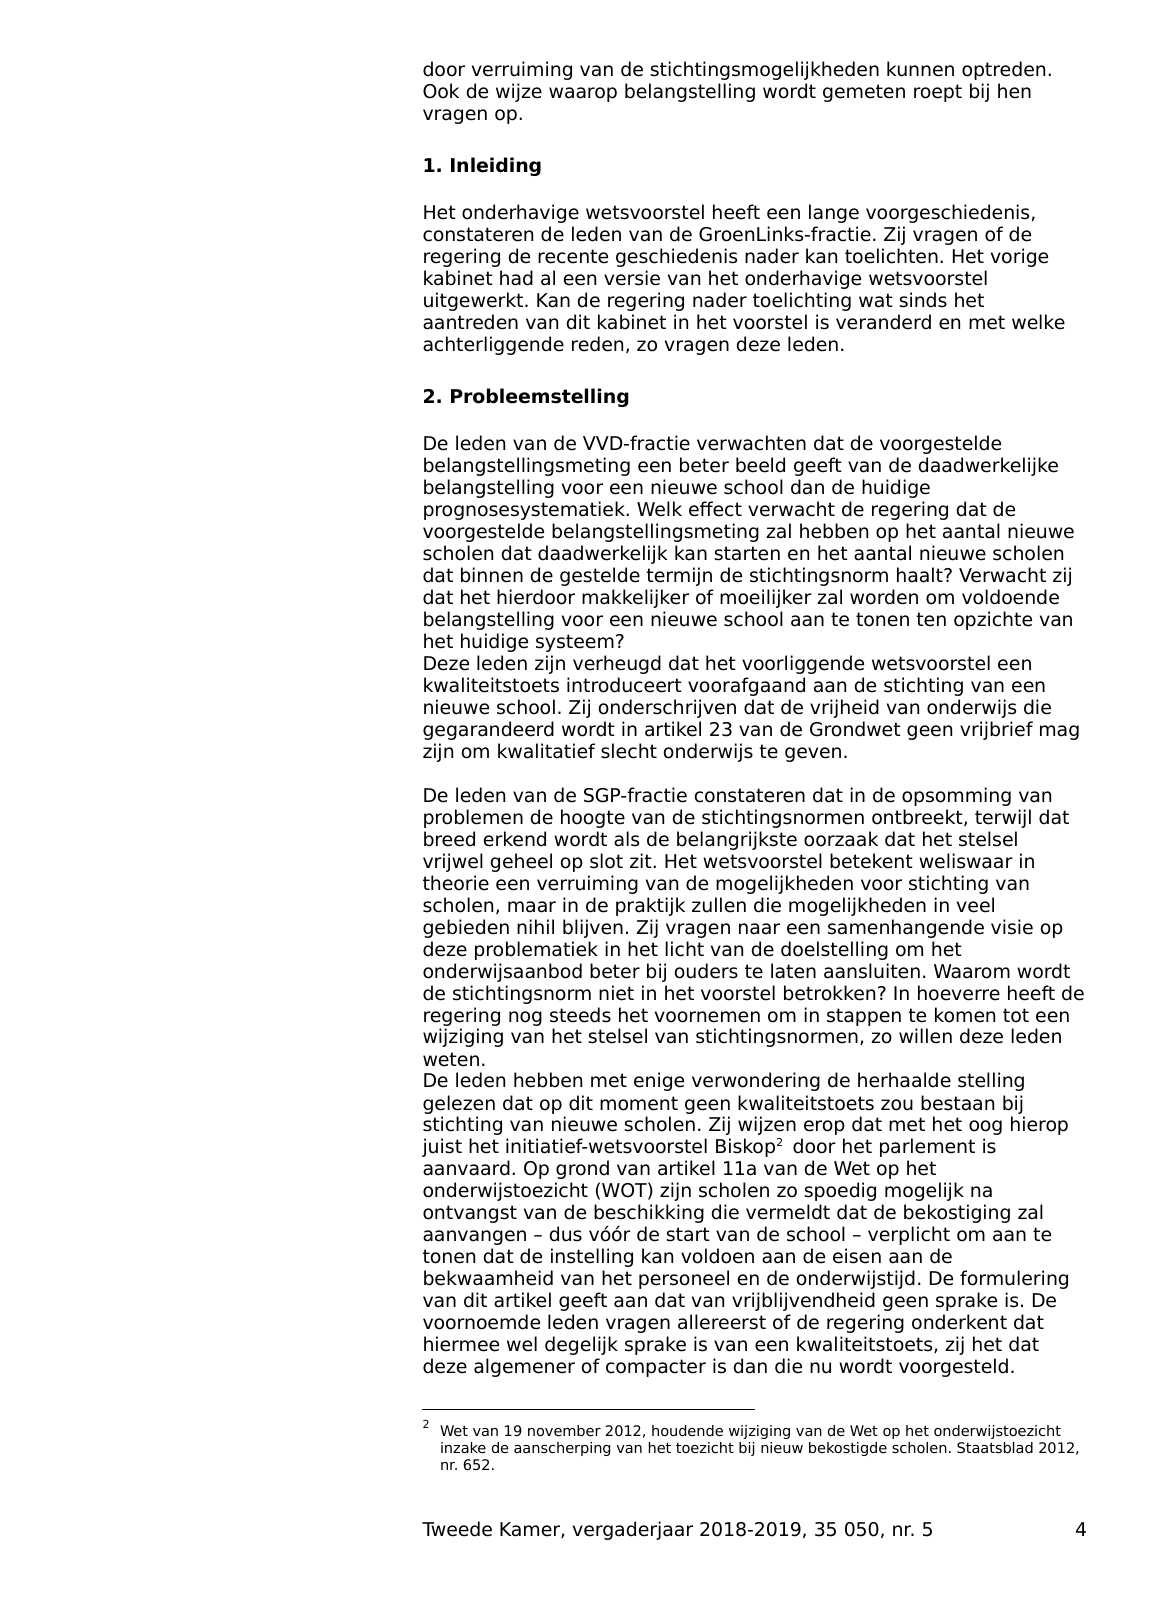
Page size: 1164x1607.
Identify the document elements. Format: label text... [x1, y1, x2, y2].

text De leden hebben met enige verwondering de herhaalde stelling gelezen dat op dit moment geen kwaliteitstoets zou bestaan bij stichting van nieuwe scholen. Zij wijzen erop dat met het oog hierop juist het initiatief-wetsvoorstel Biskop door het parlement is aanvaard. Op grond van artikel 11a van de Wet op het onderwijstoezicht (WOT) zijn scholen zo spoedig mogelijk na ontvangst van de beschikking die vermeldt dat de bekostiging zal aanvangen – dus vóór de start van de school – verplicht om aan te tonen dat de instelling kan voldoen aan de eisen aan de bekwaamheid van het personeel en de onderwijstijd. De formulering van dit artikel geeft aan dat van vrijblijvendheid geen sprake is. De voornoemde leden vragen allereerst of de regering onderkent dat hiermee wel degelijk sprake is van een kwaliteitstoets, zij het dat deze algemener of compacter is dan die nu wordt voorgesteld. [422, 1070, 1087, 1378]
text Deze leden zijn verheugd dat het voorliggende wetsvoorstel een kwaliteitstoets introduceert voorafgaand aan de stichting van een nieuwe school. Zij onderschrijven dat de vrijheid van onderwijs die gegarandeerd wordt in artikel 23 van de Grondwet geen vrijbrief mag zijn om kwalitatief slecht onderwijs te geven. [422, 653, 1087, 762]
text De leden van de SGP-fractie constateren dat in de opsomming van problemen de hoogte van de stichtingsnormen ontbreekt, terwijl dat breed erkend wordt als de belangrijkste oorzaak dat het stelsel vrijwel geheel op slot zit. Het wetsvoorstel betekent weliswaar in theorie een verruiming van de mogelijkheden voor stichting van scholen, maar in de praktijk zullen die mogelijkheden in veel gebieden nihil blijven. Zij vragen naar een samenhangende visie op deze problematiek in het licht van de doelstelling om het onderwijsaanbod beter bij ouders te laten aansluiten. Waarom wordt de stichtingsnorm niet in het voorstel betrokken? In hoeverre heeft de regering nog steeds het voornemen om in stappen te komen tot een wijziging van het stelsel van stichtingsnormen, zo willen deze leden weten. [422, 785, 1087, 1070]
subtitle 1. Inleiding [422, 155, 1087, 177]
text Het onderhavige wetsvoorstel heeft een lange voorgeschiedenis, constateren de leden van de GroenLinks-fractie. Zij vragen of de regering de recente geschiedenis nader kan toelichten. Het vorige kabinet had al een versie van het onderhavige wetsvoorstel uitgewerkt. Kan de regering nader toelichting wat sinds het aantreden van dit kabinet in het voorstel is veranderd en met welke achterliggende reden, zo vragen deze leden. [422, 202, 1087, 356]
text door verruiming van de stichtingsmogelijkheden kunnen optreden. Ook de wijze waarop belangstelling wordt gemeten roept bij hen vragen op. [422, 59, 1087, 125]
subtitle 2. Probleemstelling [422, 386, 1087, 408]
text De leden van de VVD-fractie verwachten dat de voorgestelde belangstellingsmeting een beter beeld geeft van de daadwerkelijke belangstelling voor een nieuwe school dan de huidige prognosesystematiek. Welk effect verwacht de regering dat de voorgestelde belangstellingsmeting zal hebben op het aantal nieuwe scholen dat daadwerkelijk kan starten en het aantal nieuwe scholen dat binnen de gestelde termijn de stichtingsnorm haalt? Verwacht zij dat het hierdoor makkelijker of moeilijker zal worden om voldoende belangstelling voor een nieuwe school aan te tonen ten opzichte van het huidige systeem? [422, 433, 1087, 653]
text Wet van 19 november 2012, houdende wijziging van de Wet op het onderwijstoezicht inzake de aanscherping van het toezicht bij nieuw bekostigde scholen. Staatsblad 2012, nr. 652. [422, 1418, 1087, 1474]
